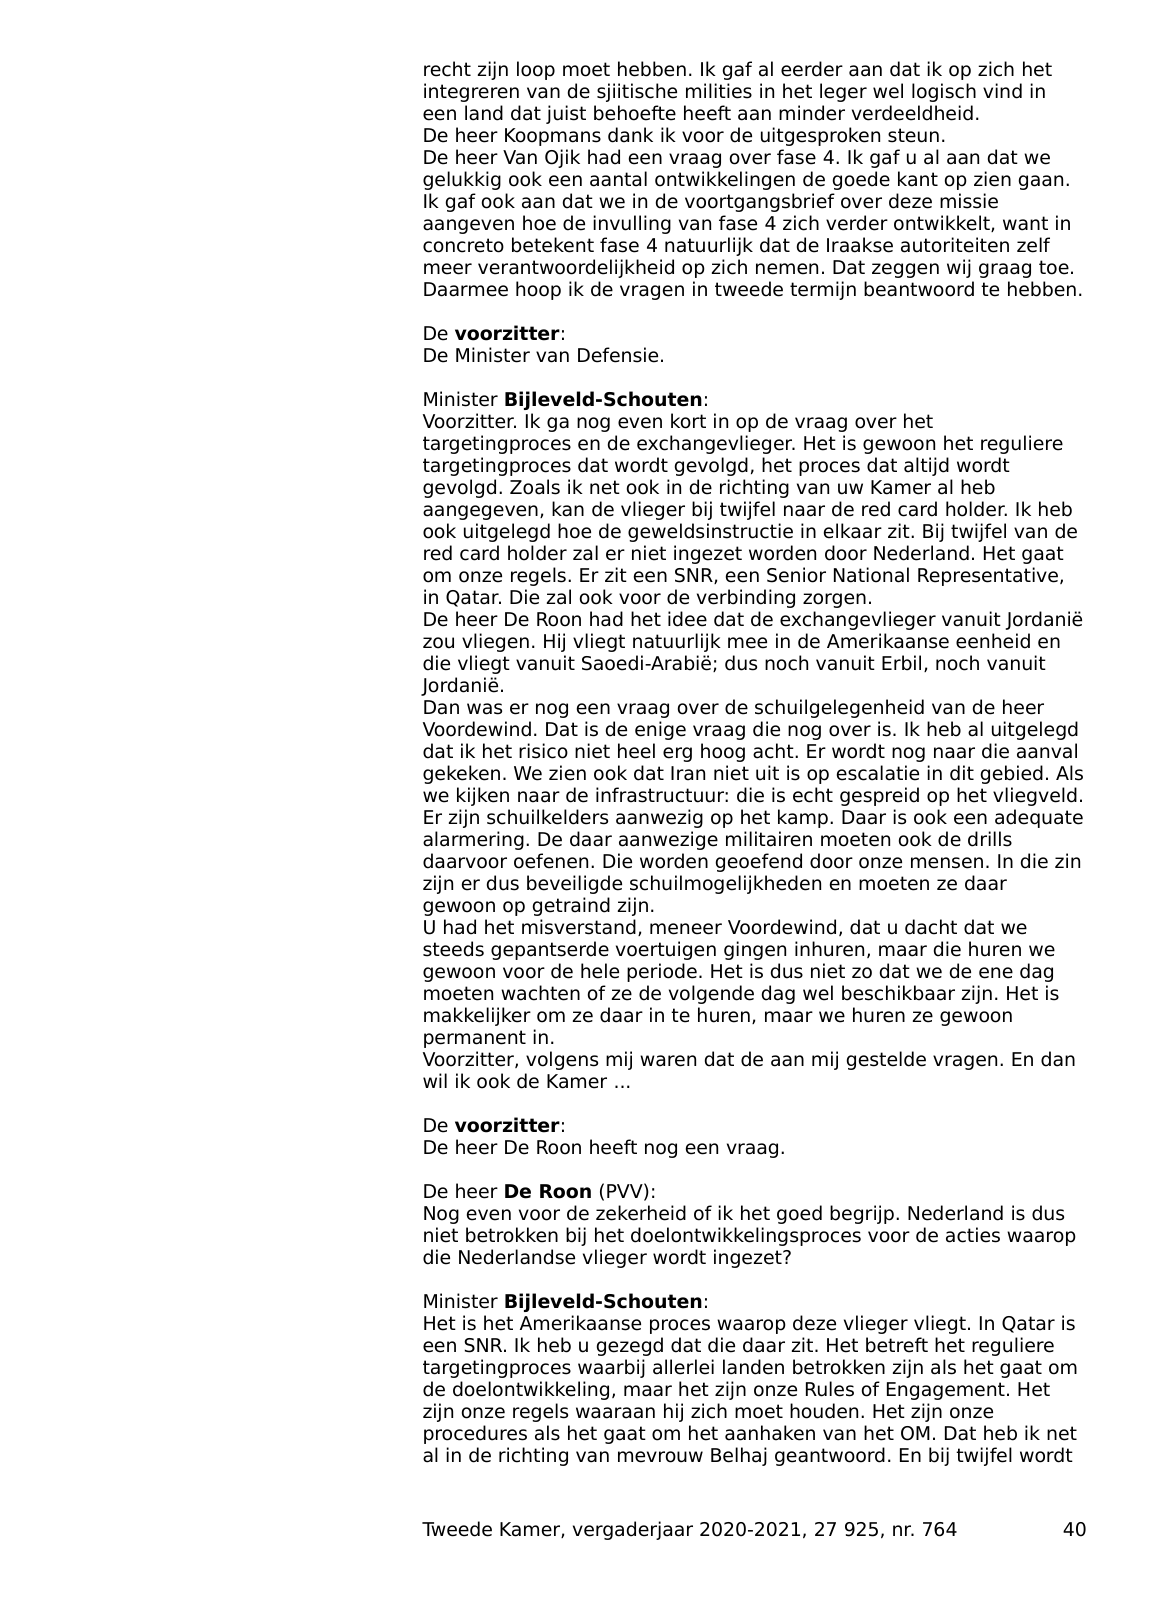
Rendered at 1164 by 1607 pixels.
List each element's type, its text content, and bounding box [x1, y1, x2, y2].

text U had het misverstand, meneer Voordewind, dat u dacht dat we steeds gepantserde voertuigen gingen inhuren, maar die huren we gewoon voor de hele periode. Het is dus niet zo dat we de ene dag moeten wachten of ze de volgende dag wel beschikbaar zijn. Het is makkelijker om ze daar in te huren, maar we huren ze gewoon permanent in. [422, 917, 1087, 1048]
text De heer De Roon had het idee dat de exchangevlieger vanuit Jordanië zou vliegen. Hij vliegt natuurlijk mee in de Amerikaanse eenheid en die vliegt vanuit Saoedi-Arabië; dus noch vanuit Erbil, noch vanuit Jordanië. [422, 609, 1087, 697]
text De voorzitter: [422, 1115, 1087, 1137]
text Voorzitter. Ik ga nog even kort in op de vraag over het targetingproces en de exchangevlieger. Het is gewoon het reguliere targetingproces dat wordt gevolgd, het proces dat altijd wordt gevolgd. Zoals ik net ook in de richting van uw Kamer al heb aangegeven, kan de vlieger bij twijfel naar de red card holder. Ik heb ook uitgelegd hoe de geweldsinstructie in elkaar zit. Bij twijfel van de red card holder zal er niet ingezet worden door Nederland. Het gaat om onze regels. Er zit een SNR, een Senior National Representative, in Qatar. Die zal ook voor de verbinding zorgen. [422, 411, 1087, 609]
text Minister Bijleveld-Schouten: [422, 389, 1087, 411]
text De heer De Roon (PVV): [422, 1181, 1087, 1203]
text Voorzitter, volgens mij waren dat de aan mij gestelde vragen. En dan wil ik ook de Kamer ... [422, 1048, 1087, 1092]
text De heer Van Ojik had een vraag over fase 4. Ik gaf u al aan dat we gelukkig ook een aantal ontwikkelingen de goede kant op zien gaan. Ik gaf ook aan dat we in de voortgangsbrief over deze missie aangeven hoe de invulling van fase 4 zich verder ontwikkelt, want in concreto betekent fase 4 natuurlijk dat de Iraakse autoriteiten zelf meer verantwoordelijkheid op zich nemen. Dat zeggen wij graag toe. [422, 147, 1087, 279]
text Dan was er nog een vraag over de schuilgelegenheid van de heer Voordewind. Dat is de enige vraag die nog over is. Ik heb al uitgelegd dat ik het risico niet heel erg hoog acht. Er wordt nog naar die aanval gekeken. We zien ook dat Iran niet uit is op escalatie in dit gebied. Als we kijken naar de infrastructuur: die is echt gespreid op het vliegveld. Er zijn schuilkelders aanwezig op het kamp. Daar is ook een adequate alarmering. De daar aanwezige militairen moeten ook de drills daarvoor oefenen. Die worden geoefend door onze mensen. In die zin zijn er dus beveiligde schuilmogelijkheden en moeten ze daar gewoon op getraind zijn. [422, 697, 1087, 917]
text De heer Koopmans dank ik voor de uitgesproken steun. [422, 125, 1087, 147]
text Nog even voor de zekerheid of ik het goed begrijp. Nederland is dus niet betrokken bij het doelontwikkelingsproces voor de acties waarop die Nederlandse vlieger wordt ingezet? [422, 1203, 1087, 1269]
text Daarmee hoop ik de vragen in tweede termijn beantwoord te hebben. [422, 279, 1087, 301]
text De heer De Roon heeft nog een vraag. [422, 1137, 1087, 1159]
text Het is het Amerikaanse proces waarop deze vlieger vliegt. In Qatar is een SNR. Ik heb u gezegd dat die daar zit. Het betreft het reguliere targetingproces waarbij allerlei landen betrokken zijn als het gaat om de doelontwikkeling, maar het zijn onze Rules of Engagement. Het zijn onze regels waaraan hij zich moet houden. Het zijn onze procedures als het gaat om het aanhaken van het OM. Dat heb ik net al in de richting van mevrouw Belhaj geantwoord. En bij twijfel wordt [422, 1313, 1087, 1467]
text De Minister van Defensie. [422, 345, 1087, 367]
text recht zijn loop moet hebben. Ik gaf al eerder aan dat ik op zich het integreren van de sjiitische milities in het leger wel logisch vind in een land dat juist behoefte heeft aan minder verdeeldheid. [422, 59, 1087, 125]
text Minister Bijleveld-Schouten: [422, 1291, 1087, 1313]
text De voorzitter: [422, 323, 1087, 345]
